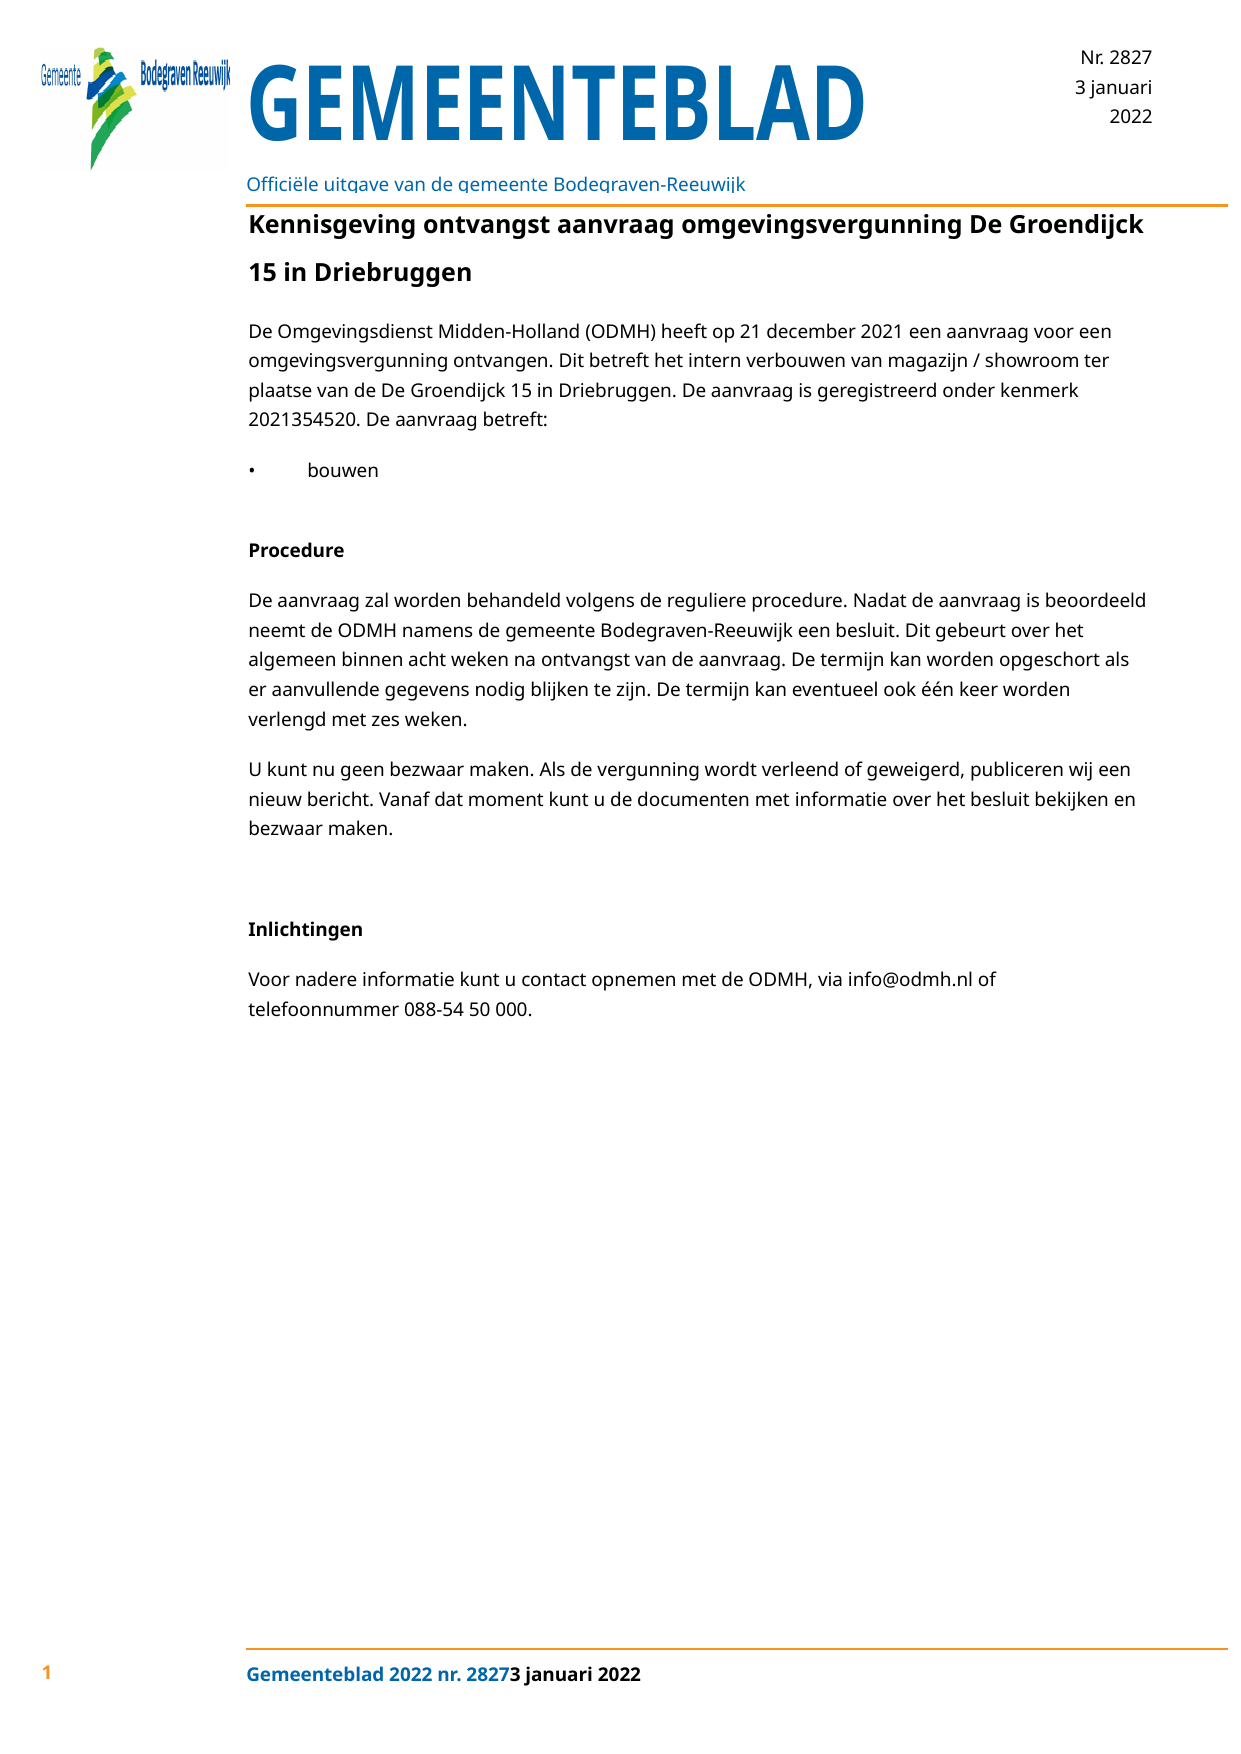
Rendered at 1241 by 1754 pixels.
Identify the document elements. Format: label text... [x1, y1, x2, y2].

picture [41, 47, 231, 172]
text Kennisgeving ontvangst aanvraag omgevingsvergunning De Groendijck 15 in Driebruggen [248, 207, 1152, 288]
text Inlichtingen [248, 916, 1152, 942]
text Procedure [248, 537, 1152, 563]
text U kunt nu geen bezwaar maken. Als de vergunning wordt verleend of geweigerd, publiceren wij een nieuw bericht. Vanaf dat moment kunt u de documenten met informatie over het besluit bekijken en bezwaar maken. [248, 756, 1152, 841]
text Voor nadere informatie kunt u contact opnemen met de ODMH, via info@odmh.nl of telefoonnummer 088-54 50 000. [248, 967, 1152, 1022]
list bouwen [248, 457, 1152, 483]
text De aanvraag zal worden behandeld volgens de reguliere procedure. Nadat de aanvraag is beoordeeld neemt de ODMH namens de gemeente Bodegraven-Reeuwijk een besluit. Dit gebeurt over het algemeen binnen acht weken na ontvangst van de aanvraag. De termijn kan worden opgeschort als er aanvullende gegevens nodig blijken te zijn. De termijn kan eventueel ook één keer worden verlengd met zes weken. [248, 587, 1152, 732]
text De Omgevingsdienst Midden-Holland (ODMH) heeft op 21 december 2021 een aanvraag voor een omgevingsvergunning ontvangen. Dit betreft het intern verbouwen van magazijn / showroom ter plaatse van de De Groendijck 15 in Driebruggen. De aanvraag is geregistreerd onder kenmerk 2021354520. De aanvraag betreft: [248, 318, 1152, 432]
